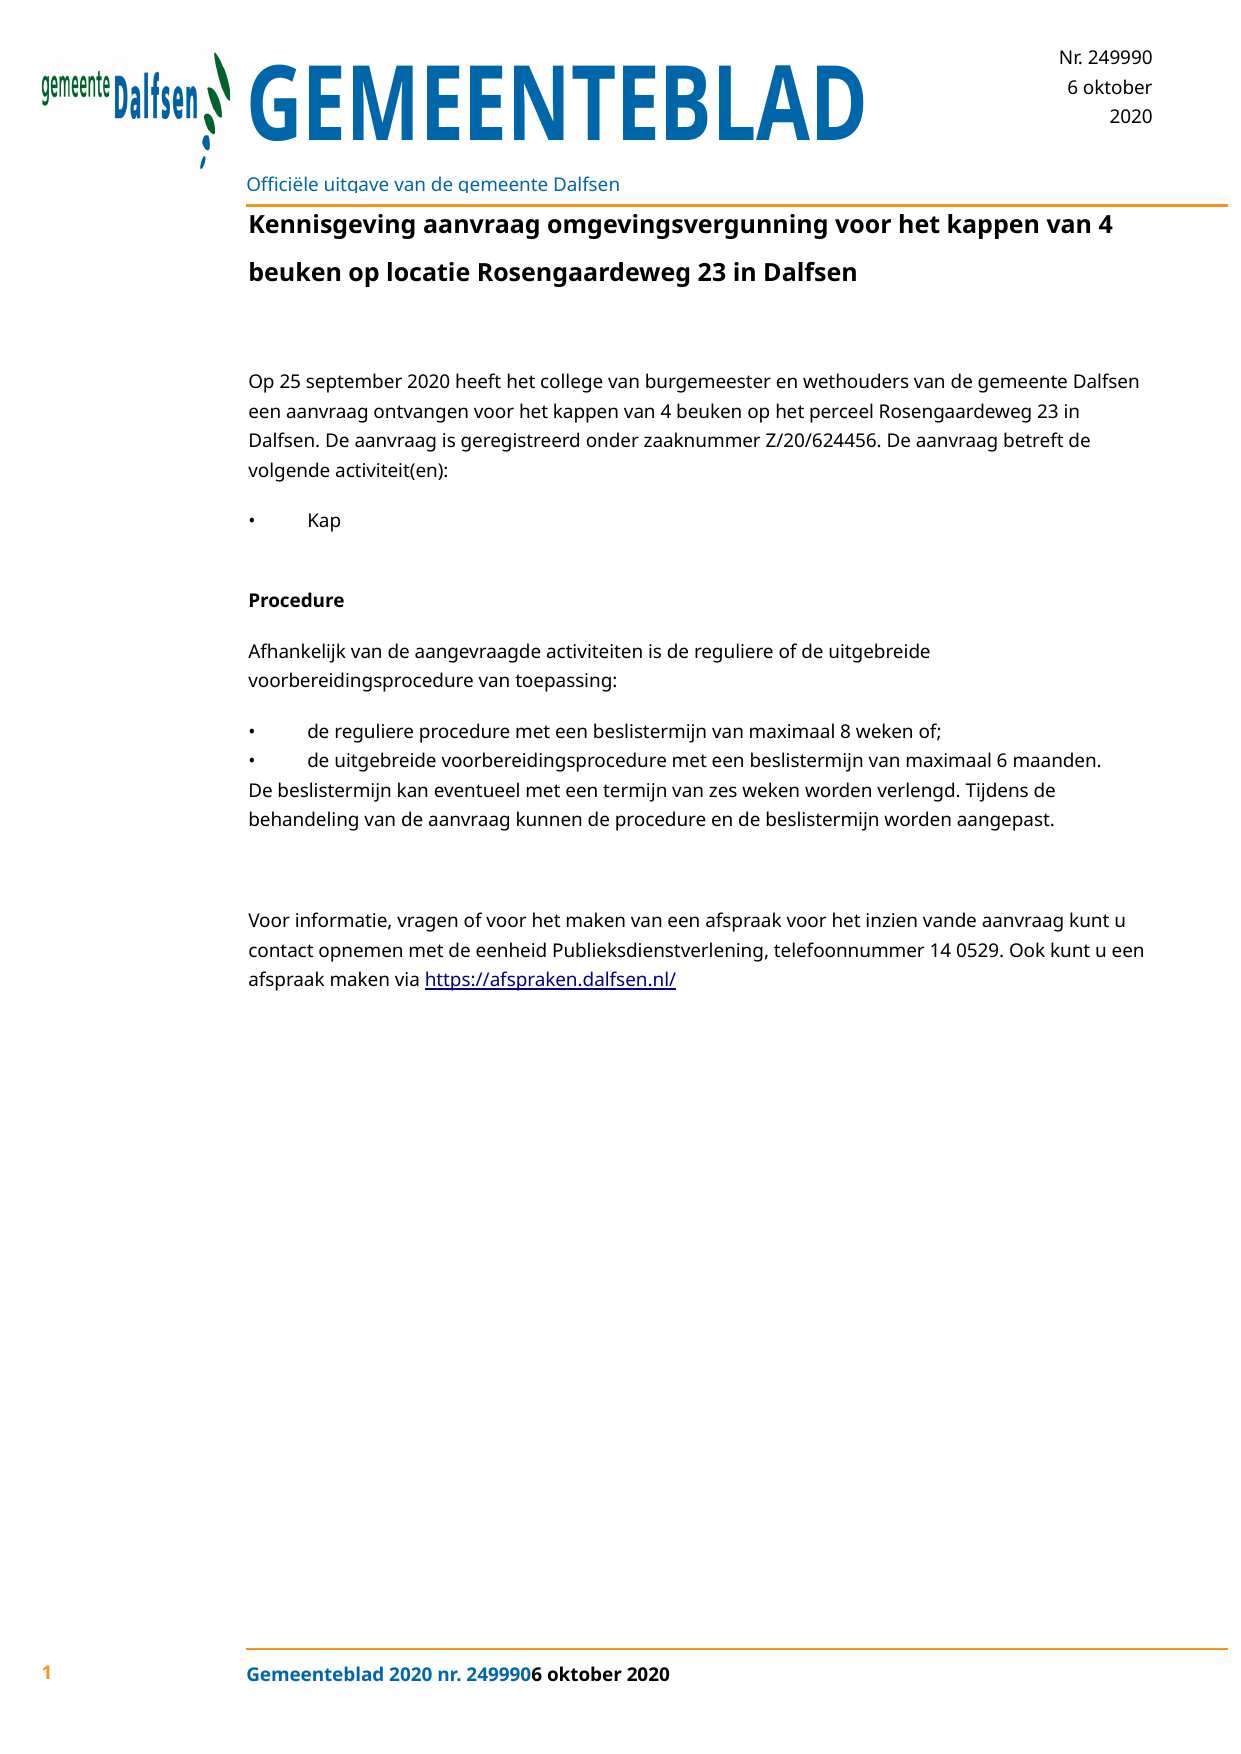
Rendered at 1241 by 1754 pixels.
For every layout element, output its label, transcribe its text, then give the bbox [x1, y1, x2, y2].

text Op 25 september 2020 heeft het college van burgemeester en wethouders van de gemeente Dalfsen een aanvraag ontvangen voor het kappen van 4 beuken op het perceel Rosengaardeweg 23 in Dalfsen. De aanvraag is geregistreerd onder zaaknummer Z/20/624456. De aanvraag betreft de volgende activiteit(en): [248, 368, 1152, 483]
list de uitgebreide voorbereidingsprocedure met een beslistermijn van maximaal 6 maanden. [248, 747, 1152, 773]
text De beslistermijn kan eventueel met een termijn van zes weken worden verlengd. Tijdens de behandeling van de aanvraag kunnen de procedure en de beslistermijn worden aangepast. [248, 777, 1152, 832]
text Afhankelijk van de aangevraagde activiteiten is de reguliere of de uitgebreide voorbereidingsprocedure van toepassing: [248, 638, 1152, 693]
text Kennisgeving aanvraag omgevingsvergunning voor het kappen van 4 beuken op locatie Rosengaardeweg 23 in Dalfsen [248, 207, 1152, 288]
text Voor informatie, vragen of voor het maken van een afspraak voor het inzien vande aanvraag kunt u contact opnemen met de eenheid Publieksdienstverlening, telefoonnummer 14 0529. Ook kunt u een afspraak maken via https://afspraken.dalfsen.nl/ [248, 907, 1152, 992]
picture [41, 47, 231, 172]
list de reguliere procedure met een beslistermijn van maximaal 8 weken of; [248, 718, 1152, 744]
list Kap [248, 507, 1152, 533]
text Procedure [248, 587, 1152, 613]
